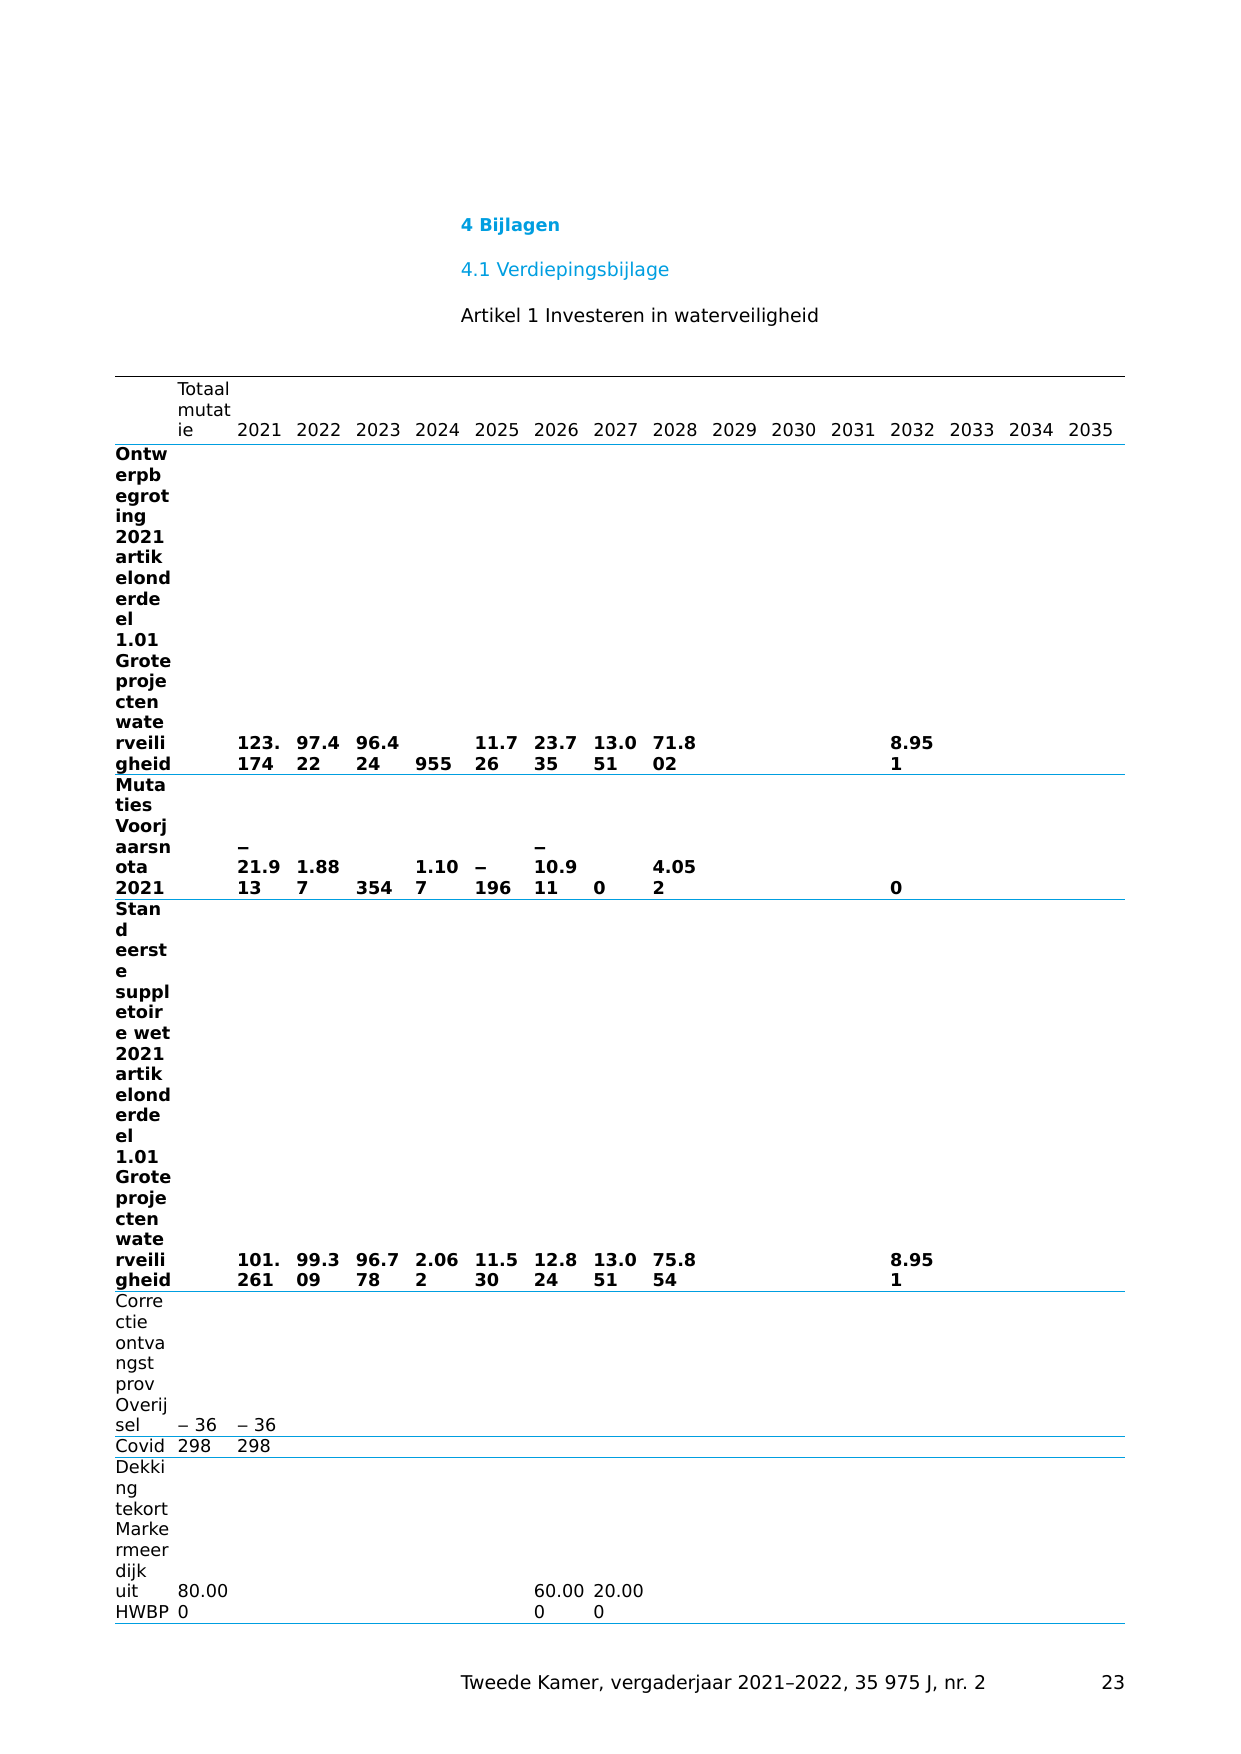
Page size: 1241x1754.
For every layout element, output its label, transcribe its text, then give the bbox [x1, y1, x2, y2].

table_cell [353, 1292, 412, 1436]
table_cell 12.824 [531, 900, 590, 1291]
table_cell 354 [353, 775, 412, 898]
table_header Tabel 10 Artikel 1 Investeren in waterveiligeheid (bedragen x € 1.000) [115, 351, 1125, 376]
table_cell [887, 1437, 946, 1457]
table_cell [709, 775, 768, 898]
table_cell [234, 1458, 293, 1622]
table_cell [1006, 1458, 1065, 1622]
table_cell [1006, 445, 1065, 774]
table_cell ‒ 196 [471, 775, 531, 898]
table_cell [531, 1292, 590, 1436]
table_cell 2022 [293, 377, 353, 444]
table_cell [828, 775, 887, 898]
table_cell [946, 445, 1006, 774]
table_cell 96.424 [353, 445, 412, 774]
table_cell [412, 1458, 471, 1622]
table_cell 4.052 [650, 775, 709, 898]
table_cell 71.802 [650, 445, 709, 774]
table_cell [946, 775, 1006, 898]
table_cell [709, 1437, 768, 1457]
table_cell 2035 [1065, 377, 1125, 444]
table_cell [471, 1458, 531, 1622]
table_cell [650, 1292, 709, 1436]
table_cell [828, 1458, 887, 1622]
table_cell [709, 445, 768, 774]
table_cell 11.726 [471, 445, 531, 774]
table_cell [353, 1458, 412, 1622]
table_cell 2.062 [412, 900, 471, 1291]
table_cell 96.778 [353, 900, 412, 1291]
table_cell 11.530 [471, 900, 531, 1291]
table_cell 20.000 [590, 1458, 649, 1622]
table_cell 2021 [234, 377, 293, 444]
table_cell Mutaties Voorjaarsnota 2021 [115, 775, 174, 898]
table_cell [293, 1437, 353, 1457]
table_cell Ontwerpbegroting 2021 artikelonderdeel 1.01 Grote projecten waterveiligheid [115, 445, 174, 774]
table_cell [828, 445, 887, 774]
table_cell [412, 1292, 471, 1436]
table_cell [768, 775, 828, 898]
table_cell 1.887 [293, 775, 353, 898]
table_cell 75.854 [650, 900, 709, 1291]
table_cell Correctie ontvangst prov Overijsel [115, 1292, 174, 1436]
table_cell [709, 1292, 768, 1436]
table_cell [768, 1458, 828, 1622]
table_cell [293, 1292, 353, 1436]
table_cell [1065, 775, 1125, 898]
table_cell 123.174 [234, 445, 293, 774]
table_cell 955 [412, 445, 471, 774]
table_cell [709, 1458, 768, 1622]
table_cell [946, 900, 1006, 1291]
table_cell ‒ 36 [234, 1292, 293, 1436]
table_cell Stand eerste suppletoire wet 2021 artikelonderdeel 1.01 Grote projecten waterveiligheid [115, 900, 174, 1291]
table_cell 2027 [590, 377, 649, 444]
table_cell 2026 [531, 377, 590, 444]
table_cell 60.000 [531, 1458, 590, 1622]
title 4 Bijlagen [461, 213, 1125, 236]
table_cell Dekking tekort Markermeerdijk uit HWBP [115, 1458, 174, 1622]
table_cell ‒ 21.913 [234, 775, 293, 898]
table_cell Totaal mutatie [175, 377, 234, 444]
table_cell 1.107 [412, 775, 471, 898]
table_cell 2031 [828, 377, 887, 444]
table_cell 13.051 [590, 445, 649, 774]
table_cell [650, 1458, 709, 1622]
table_cell 298 [234, 1437, 293, 1457]
table_cell [1006, 775, 1065, 898]
table_cell [1006, 1437, 1065, 1457]
table_cell [1065, 445, 1125, 774]
table_cell 2029 [709, 377, 768, 444]
table_cell [768, 1292, 828, 1436]
table_cell 2030 [768, 377, 828, 444]
table_cell 2023 [353, 377, 412, 444]
table_cell [768, 445, 828, 774]
table_cell 2025 [471, 377, 531, 444]
table_cell 2034 [1006, 377, 1065, 444]
table_cell [1065, 1437, 1125, 1457]
table_cell 2028 [650, 377, 709, 444]
table_cell [1065, 900, 1125, 1291]
table_cell 101.261 [234, 900, 293, 1291]
table_cell [828, 1292, 887, 1436]
table_cell 298 [175, 1437, 234, 1457]
table_cell 2024 [412, 377, 471, 444]
table_cell 8.951 [887, 900, 946, 1291]
title 4.1 Verdiepingsbijlage [461, 259, 1125, 281]
table_cell 8.951 [887, 445, 946, 774]
table_cell [471, 1292, 531, 1436]
table_cell [353, 1437, 412, 1457]
table_cell 80.000 [175, 1458, 234, 1622]
table_cell [293, 1458, 353, 1622]
table_cell [590, 1292, 649, 1436]
table_cell [828, 1437, 887, 1457]
table_cell [946, 1458, 1006, 1622]
table_cell Covid [115, 1437, 174, 1457]
table_cell [768, 1437, 828, 1457]
table_cell [471, 1437, 531, 1457]
table_cell [887, 1292, 946, 1436]
table_cell 97.422 [293, 445, 353, 774]
table_cell 2033 [946, 377, 1006, 444]
table_cell [1065, 1292, 1125, 1436]
table_cell [1065, 1458, 1125, 1622]
table_cell [768, 900, 828, 1291]
table_cell 99.309 [293, 900, 353, 1291]
table_cell [1006, 900, 1065, 1291]
table_cell [1006, 1292, 1065, 1436]
table_cell [175, 445, 234, 774]
table_cell 2032 [887, 377, 946, 444]
table_cell [175, 775, 234, 898]
table_cell [115, 377, 174, 444]
table_cell [590, 1437, 649, 1457]
table_cell 0 [887, 775, 946, 898]
table_cell [946, 1437, 1006, 1457]
table_cell ‒ 10.911 [531, 775, 590, 898]
table_cell [531, 1437, 590, 1457]
table_cell 13.051 [590, 900, 649, 1291]
table_cell [887, 1458, 946, 1622]
table_cell 23.735 [531, 445, 590, 774]
table_cell [946, 1292, 1006, 1436]
table_cell [650, 1437, 709, 1457]
title Artikel 1 Investeren in waterveiligheid [461, 305, 1125, 327]
table_cell [412, 1437, 471, 1457]
table_cell ‒ 36 [175, 1292, 234, 1436]
table_cell [709, 900, 768, 1291]
table_cell 0 [590, 775, 649, 898]
table_cell [175, 900, 234, 1291]
table_cell [828, 900, 887, 1291]
